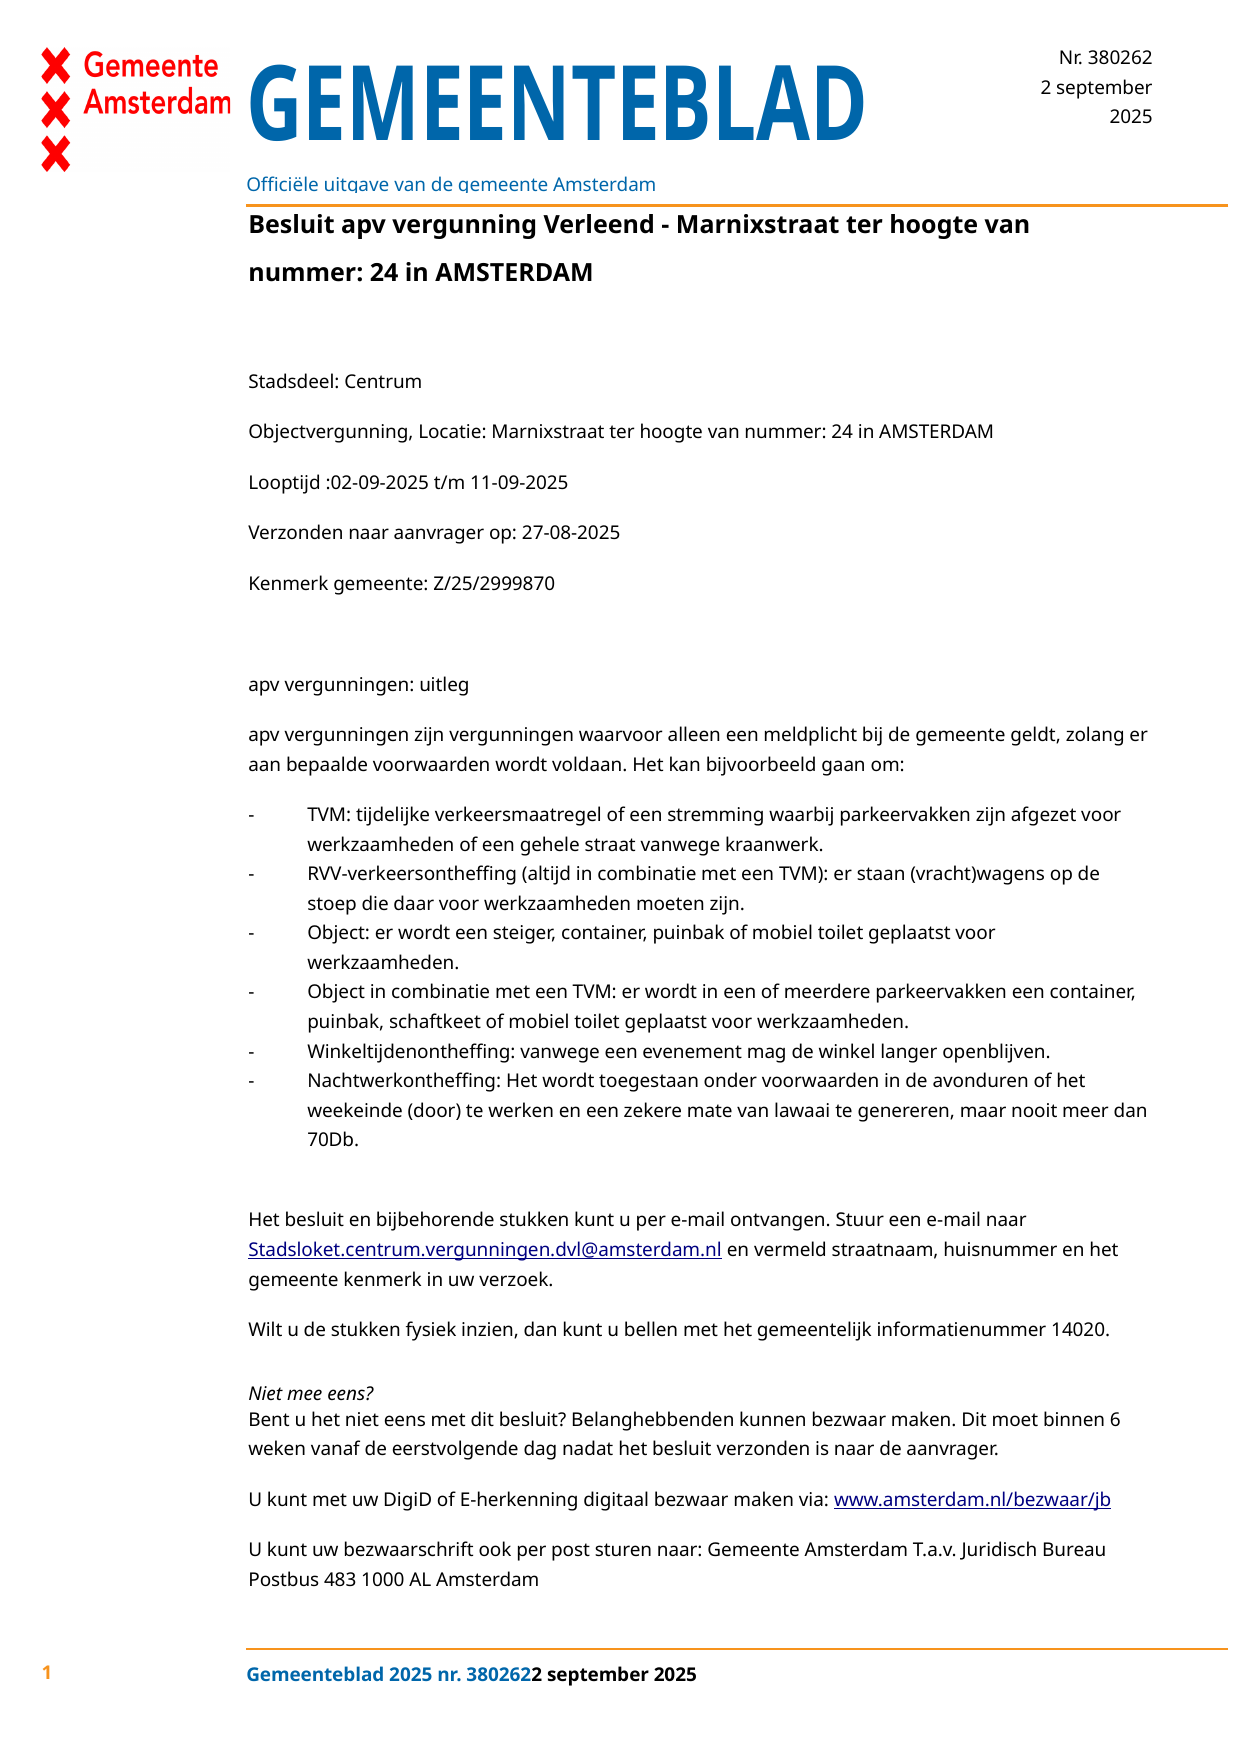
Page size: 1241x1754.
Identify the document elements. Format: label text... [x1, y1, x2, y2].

list Nachtwerkontheffing: Het wordt toegestaan onder voorwaarden in de avonduren of het weekeinde (door) te werken en een zekere mate van lawaai te genereren, maar nooit meer dan 70Db. [248, 1067, 1152, 1152]
list RVV-verkeersontheffing (altijd in combinatie met een TVM): er staan (vracht)wagens op de stoep die daar voor werkzaamheden moeten zijn. [248, 860, 1152, 916]
list TVM: tijdelijke verkeersmaatregel of een stremming waarbij parkeervakken zijn afgezet voor werkzaamheden of een gehele straat vanwege kraanwerk. [248, 801, 1152, 857]
text Verzonden naar aanvrager op: 27-08-2025 [248, 519, 1152, 545]
list Winkeltijdenontheffing: vanwege een evenement mag de winkel langer openblijven. [248, 1038, 1152, 1064]
text apv vergunningen zijn vergunningen waarvoor alleen een meldplicht bij de gemeente geldt, zolang er aan bepaalde voorwaarden wordt voldaan. Het kan bijvoorbeeld gaan om: [248, 721, 1152, 777]
list Object: er wordt een steiger, container, puinbak of mobiel toilet geplaatst voor werkzaamheden. [248, 919, 1152, 975]
text Looptijd :02-09-2025 t/m 11-09-2025 [248, 469, 1152, 495]
text apv vergunningen: uitleg [248, 671, 1152, 697]
text U kunt met uw DigiD of E-herkenning digitaal bezwaar maken via: www.amsterdam.nl/bezwaar/jb [248, 1486, 1152, 1512]
text U kunt uw bezwaarschrift ook per post sturen naar: Gemeente Amsterdam T.a.v. Juridisch Bureau Postbus 483 1000 AL Amsterdam [248, 1536, 1152, 1592]
text Bent u het niet eens met dit besluit? Belanghebbenden kunnen bezwaar maken. Dit moet binnen 6 weken vanaf de eerstvolgende dag nadat het besluit verzonden is naar de aanvrager. [248, 1406, 1152, 1461]
text Wilt u de stukken fysiek inzien, dan kunt u bellen met het gemeentelijk informatienummer 14020. [248, 1316, 1152, 1342]
text Besluit apv vergunning Verleend - Marnixstraat ter hoogte van nummer: 24 in AMSTERDAM [248, 207, 1152, 288]
text Stadsdeel: Centrum [248, 368, 1152, 394]
picture [41, 47, 231, 172]
text Het besluit en bijbehorende stukken kunt u per e-mail ontvangen. Stuur een e-mail naar Stadsloket.centrum.vergunningen.dvl@amsterdam.nl en vermeld straatnaam, huisnummer en het gemeente kenmerk in uw verzoek. [248, 1207, 1152, 1292]
list Object in combinatie met een TVM: er wordt in een of meerdere parkeervakken een container, puinbak, schaftkeet of mobiel toilet geplaatst voor werkzaamheden. [248, 979, 1152, 1034]
text Kenmerk gemeente: Z/25/2999870 [248, 570, 1152, 596]
text Objectvergunning, Locatie: Marnixstraat ter hoogte van nummer: 24 in AMSTERDAM [248, 419, 1152, 444]
text Niet mee eens? [248, 1380, 1152, 1406]
